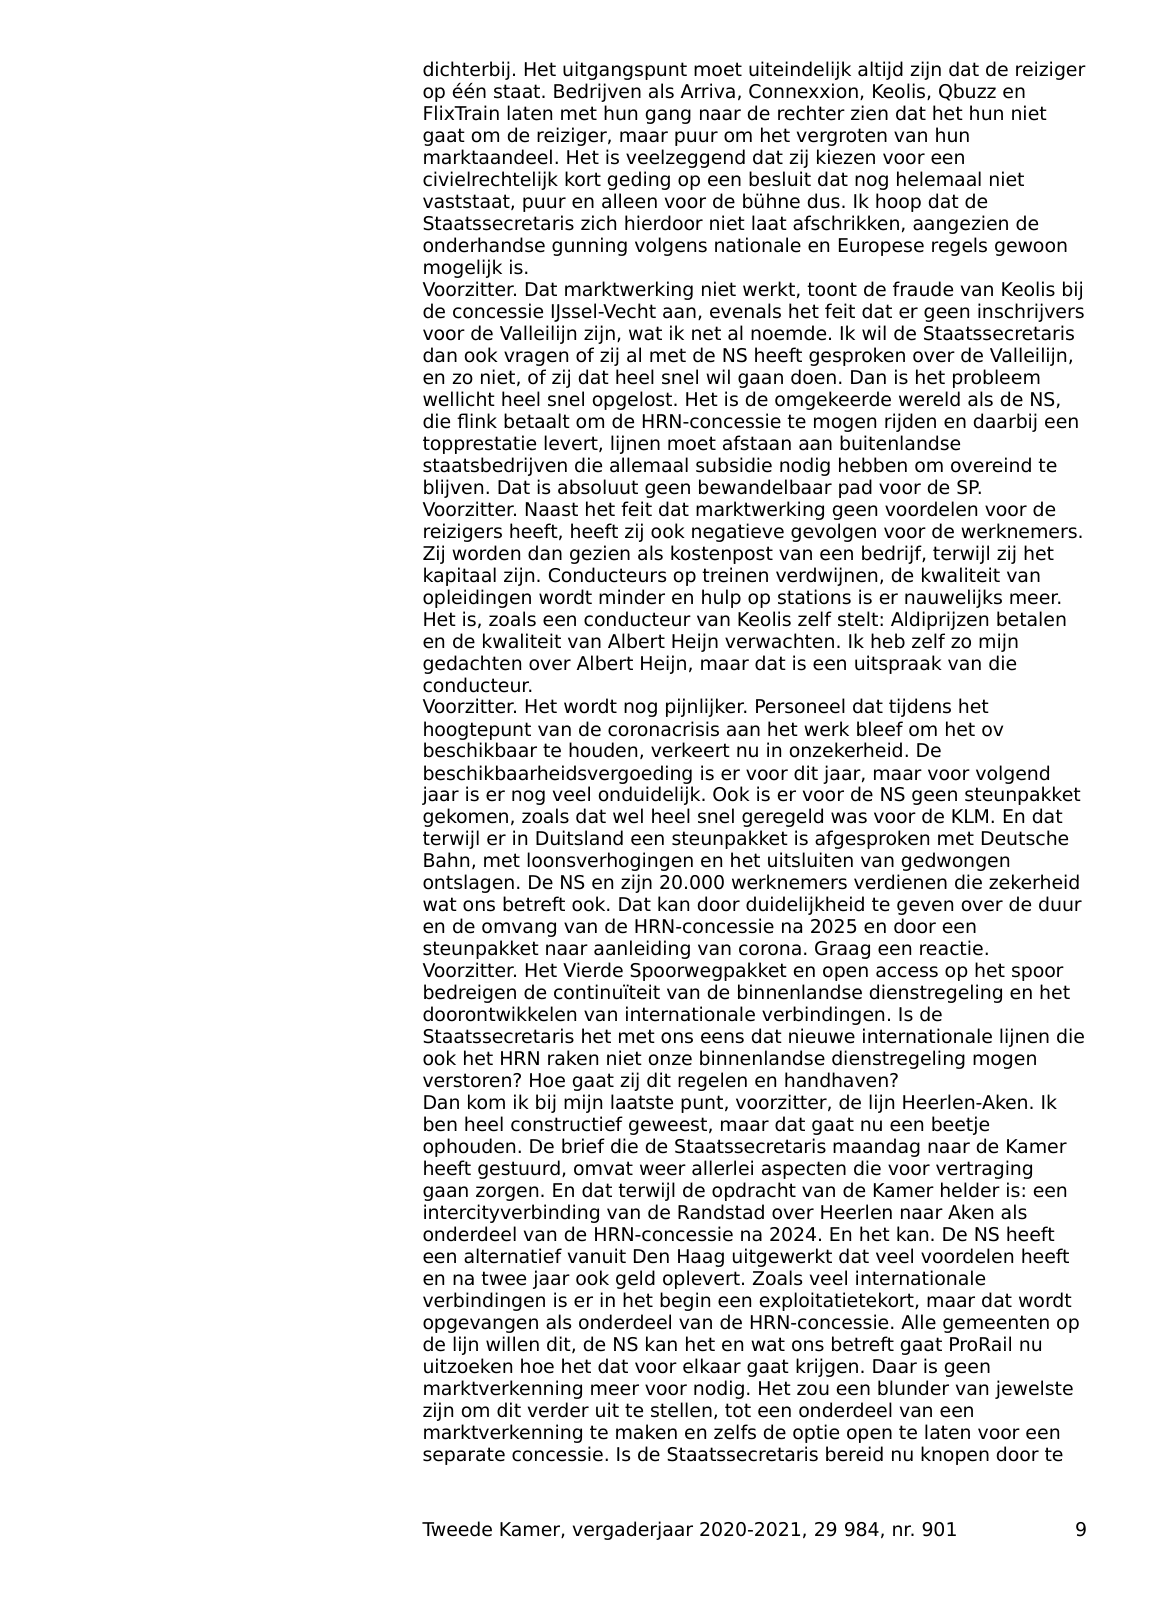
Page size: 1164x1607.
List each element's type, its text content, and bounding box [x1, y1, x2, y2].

text Voorzitter. Het wordt nog pijnlijker. Personeel dat tijdens het hoogtepunt van de coronacrisis aan het werk bleef om het ov beschikbaar te houden, verkeert nu in onzekerheid. De beschikbaarheidsvergoeding is er voor dit jaar, maar voor volgend jaar is er nog veel onduidelijk. Ook is er voor de NS geen steunpakket gekomen, zoals dat wel heel snel geregeld was voor de KLM. En dat terwijl er in Duitsland een steunpakket is afgesproken met Deutsche Bahn, met loonsverhogingen en het uitsluiten van gedwongen ontslagen. De NS en zijn 20.000 werknemers verdienen die zekerheid wat ons betreft ook. Dat kan door duidelijkheid te geven over de duur en de omvang van de HRN-concessie na 2025 en door een steunpakket naar aanleiding van corona. Graag een reactie. [422, 696, 1087, 960]
text dichterbij. Het uitgangspunt moet uiteindelijk altijd zijn dat de reiziger op één staat. Bedrijven als Arriva, Connexxion, Keolis, Qbuzz en FlixTrain laten met hun gang naar de rechter zien dat het hun niet gaat om de reiziger, maar puur om het vergroten van hun marktaandeel. Het is veelzeggend dat zij kiezen voor een civielrechtelijk kort geding op een besluit dat nog helemaal niet vaststaat, puur en alleen voor de bühne dus. Ik hoop dat de Staatssecretaris zich hierdoor niet laat afschrikken, aangezien de onderhandse gunning volgens nationale en Europese regels gewoon mogelijk is. [422, 59, 1087, 279]
text Voorzitter. Dat marktwerking niet werkt, toont de fraude van Keolis bij de concessie IJssel-Vecht aan, evenals het feit dat er geen inschrijvers voor de Valleilijn zijn, wat ik net al noemde. Ik wil de Staatssecretaris dan ook vragen of zij al met de NS heeft gesproken over de Valleilijn, en zo niet, of zij dat heel snel wil gaan doen. Dan is het probleem wellicht heel snel opgelost. Het is de omgekeerde wereld als de NS, die flink betaalt om de HRN-concessie te mogen rijden en daarbij een topprestatie levert, lijnen moet afstaan aan buitenlandse staatsbedrijven die allemaal subsidie nodig hebben om overeind te blijven. Dat is absoluut geen bewandelbaar pad voor de SP. [422, 279, 1087, 499]
text Dan kom ik bij mijn laatste punt, voorzitter, de lijn Heerlen-Aken. Ik ben heel constructief geweest, maar dat gaat nu een beetje ophouden. De brief die de Staatssecretaris maandag naar de Kamer heeft gestuurd, omvat weer allerlei aspecten die voor vertraging gaan zorgen. En dat terwijl de opdracht van de Kamer helder is: een intercityverbinding van de Randstad over Heerlen naar Aken als onderdeel van de HRN-concessie na 2024. En het kan. De NS heeft een alternatief vanuit Den Haag uitgewerkt dat veel voordelen heeft en na twee jaar ook geld oplevert. Zoals veel internationale verbindingen is er in het begin een exploitatietekort, maar dat wordt opgevangen als onderdeel van de HRN-concessie. Alle gemeenten op de lijn willen dit, de NS kan het en wat ons betreft gaat ProRail nu uitzoeken hoe het dat voor elkaar gaat krijgen. Daar is geen marktverkenning meer voor nodig. Het zou een blunder van jewelste zijn om dit verder uit te stellen, tot een onderdeel van een marktverkenning te maken en zelfs de optie open te laten voor een separate concessie. Is de Staatssecretaris bereid nu knopen door te [422, 1092, 1087, 1466]
text Voorzitter. Het Vierde Spoorwegpakket en open access op het spoor bedreigen de continuïteit van de binnenlandse dienstregeling en het doorontwikkelen van internationale verbindingen. Is de Staatssecretaris het met ons eens dat nieuwe internationale lijnen die ook het HRN raken niet onze binnenlandse dienstregeling mogen verstoren? Hoe gaat zij dit regelen en handhaven? [422, 960, 1087, 1092]
text Voorzitter. Naast het feit dat marktwerking geen voordelen voor de reizigers heeft, heeft zij ook negatieve gevolgen voor de werknemers. Zij worden dan gezien als kostenpost van een bedrijf, terwijl zij het kapitaal zijn. Conducteurs op treinen verdwijnen, de kwaliteit van opleidingen wordt minder en hulp op stations is er nauwelijks meer. Het is, zoals een conducteur van Keolis zelf stelt: Aldiprijzen betalen en de kwaliteit van Albert Heijn verwachten. Ik heb zelf zo mijn gedachten over Albert Heijn, maar dat is een uitspraak van die conducteur. [422, 499, 1087, 696]
